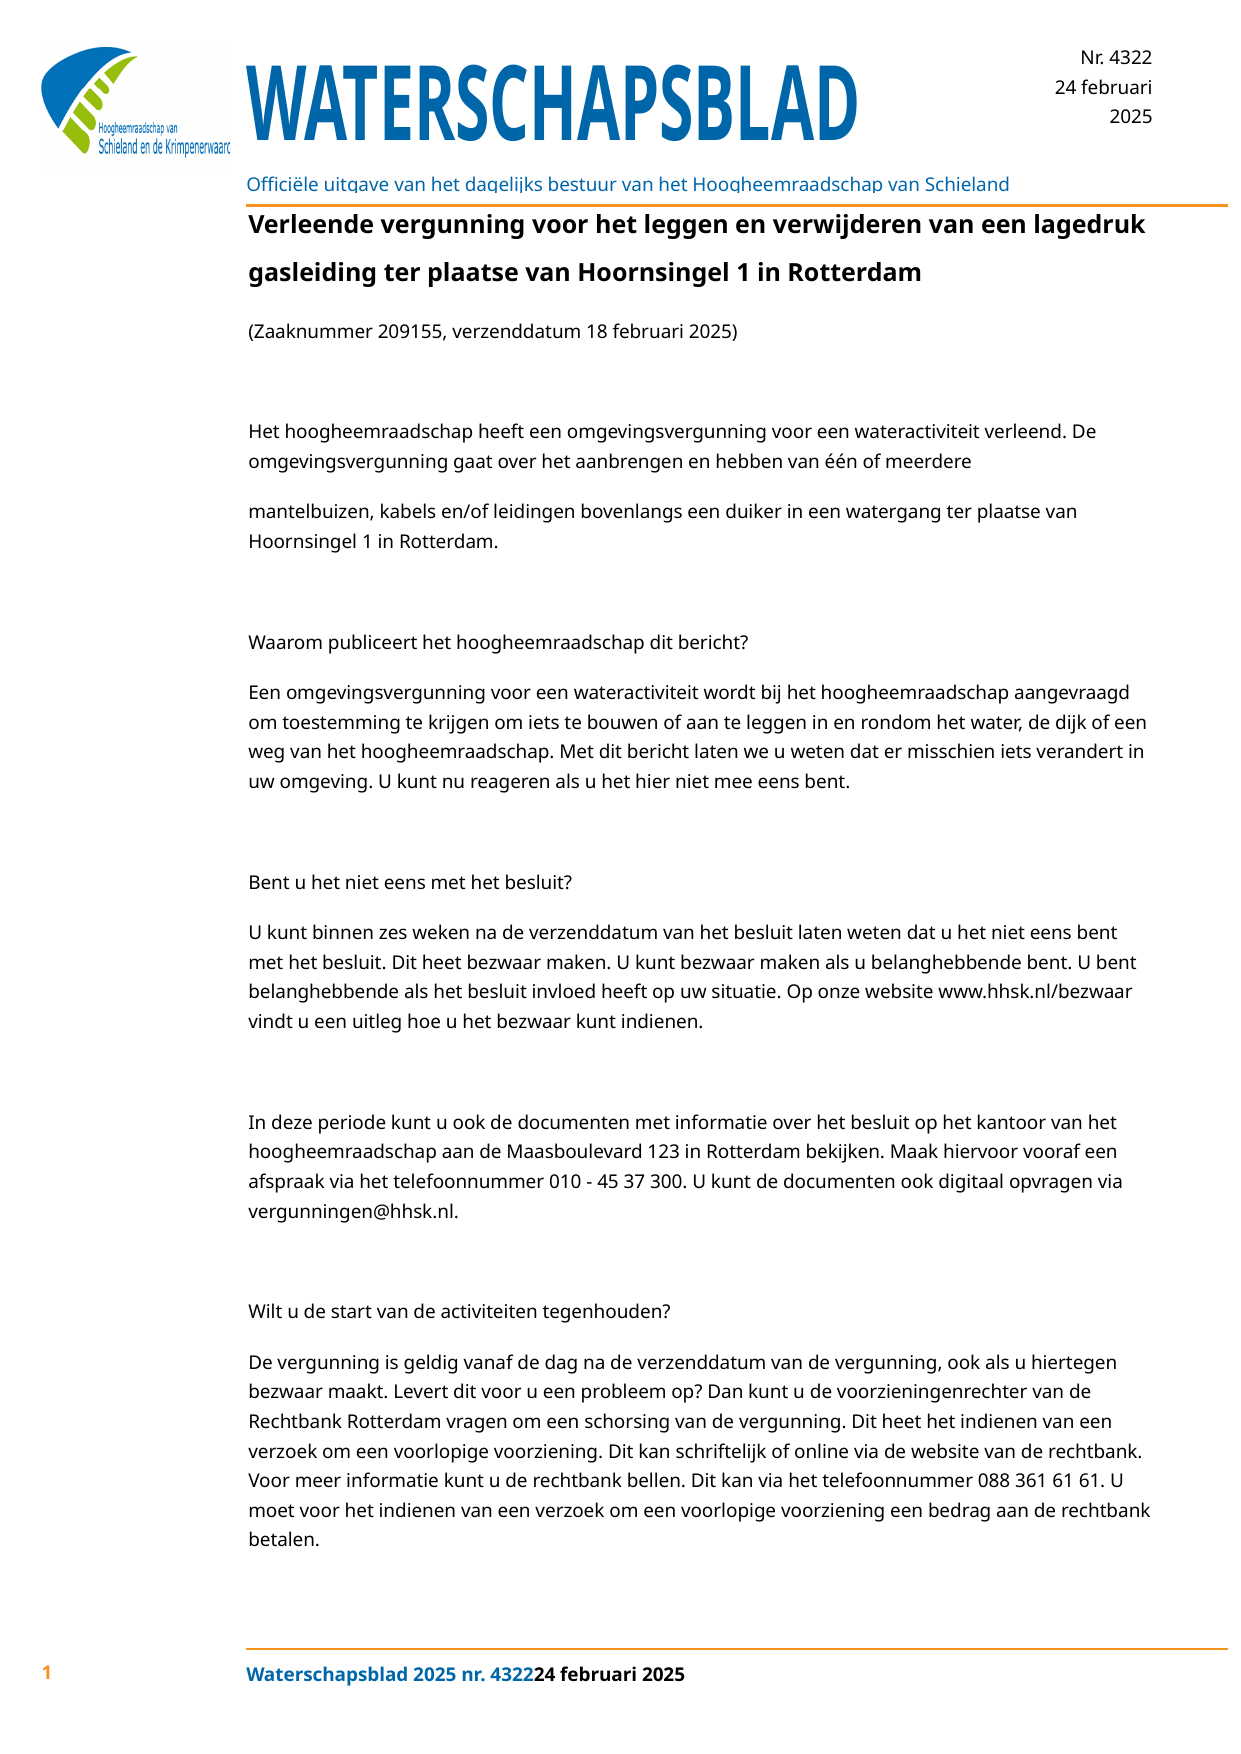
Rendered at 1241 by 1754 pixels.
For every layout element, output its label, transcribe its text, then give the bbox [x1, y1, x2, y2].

text mantelbuizen, kabels en/of leidingen bovenlangs een duiker in een watergang ter plaatse van Hoornsingel 1 in Rotterdam. [248, 499, 1152, 554]
text Een omgevingsvergunning voor een wateractiviteit wordt bij het hoogheemraadschap aangevraagd om toestemming te krijgen om iets te bouwen of aan te leggen in en rondom het water, de dijk of een weg van het hoogheemraadschap. Met dit bericht laten we u weten dat er misschien iets verandert in uw omgeving. U kunt nu reageren als u het hier niet mee eens bent. [248, 679, 1152, 794]
text Bent u het niet eens met het besluit? [248, 869, 1152, 895]
text Het hoogheemraadschap heeft een omgevingsvergunning voor een wateractiviteit verleend. De omgevingsvergunning gaat over het aanbrengen en hebben van één of meerdere [248, 419, 1152, 474]
text Wilt u de start van de activiteiten tegenhouden? [248, 1299, 1152, 1324]
text Verleende vergunning voor het leggen en verwijderen van een lagedruk gasleiding ter plaatse van Hoornsingel 1 in Rotterdam [248, 207, 1152, 288]
text (Zaaknummer 209155, verzenddatum 18 februari 2025) [248, 318, 1152, 344]
text In deze periode kunt u ook de documenten met informatie over het besluit op het kantoor van het hoogheemraadschap aan de Maasboulevard 123 in Rotterdam bekijken. Maak hiervoor vooraf een afspraak via het telefoonnummer 010 - 45 37 300. U kunt de documenten ook digitaal opvragen via vergunningen@hhsk.nl. [248, 1109, 1152, 1224]
picture [41, 47, 231, 172]
text Waarom publiceert het hoogheemraadschap dit bericht? [248, 629, 1152, 655]
text U kunt binnen zes weken na de verzenddatum van het besluit laten weten dat u het niet eens bent met het besluit. Dit heet bezwaar maken. U kunt bezwaar maken als u belanghebbende bent. U bent belanghebbende als het besluit invloed heeft op uw situatie. Op onze website www.hhsk.nl/bezwaar vindt u een uitleg hoe u het bezwaar kunt indienen. [248, 919, 1152, 1034]
text De vergunning is geldig vanaf de dag na de verzenddatum van de vergunning, ook als u hiertegen bezwaar maakt. Levert dit voor u een probleem op? Dan kunt u de voorzieningenrechter van de Rechtbank Rotterdam vragen om een schorsing van de vergunning. Dit heet het indienen van een verzoek om een voorlopige voorziening. Dit kan schriftelijk of online via de website van de rechtbank. Voor meer informatie kunt u de rechtbank bellen. Dit kan via het telefoonnummer 088 361 61 61. U moet voor het indienen van een verzoek om een voorlopige voorziening een bedrag aan de rechtbank betalen. [248, 1349, 1152, 1552]
